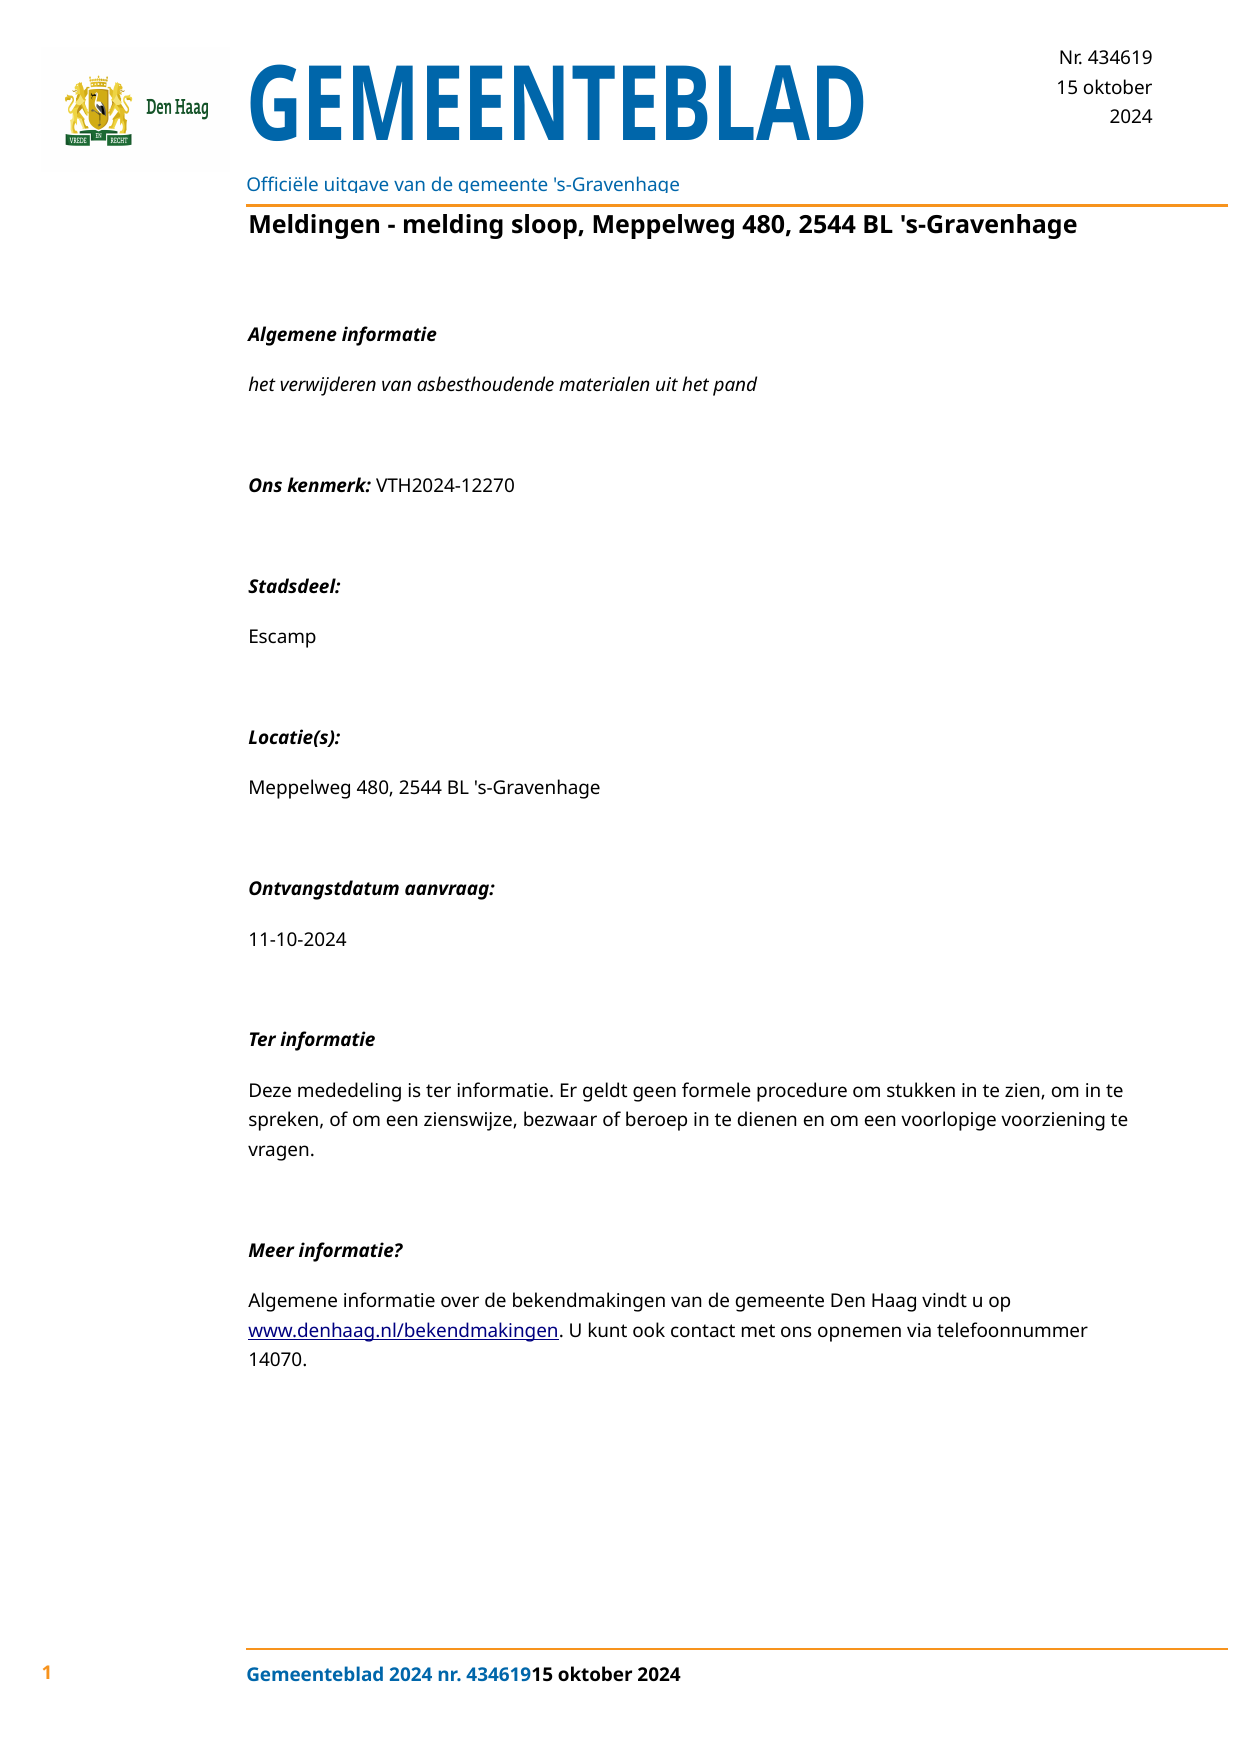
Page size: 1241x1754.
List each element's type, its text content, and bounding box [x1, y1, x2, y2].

text Ons kenmerk: VTH2024-12270 [248, 472, 1152, 498]
text Ter informatie [248, 1027, 1152, 1052]
text Meldingen - melding sloop, Meppelweg 480, 2544 BL 's-Gravenhage [248, 207, 1152, 241]
text het verwijderen van asbesthoudende materialen uit het pand [248, 371, 1152, 397]
text Meer informatie? [248, 1237, 1152, 1263]
text Ontvangstdatum aanvraag: [248, 875, 1152, 901]
text Locatie(s): [248, 724, 1152, 750]
text Meppelweg 480, 2544 BL 's-Gravenhage [248, 774, 1152, 800]
text 11-10-2024 [248, 926, 1152, 951]
text Algemene informatie [248, 321, 1152, 346]
text Deze mededeling is ter informatie. Er geldt geen formele procedure om stukken in te zien, om in te spreken, of om een zienswijze, bezwaar of beroep in te dienen en om een voorlopige voorziening te vragen. [248, 1077, 1152, 1162]
text Algemene informatie over de bekendmakingen van de gemeente Den Haag vindt u op www.denhaag.nl/bekendmakingen. U kunt ook contact met ons opnemen via telefoonnummer 14070. [248, 1287, 1152, 1372]
text Stadsdeel: [248, 573, 1152, 598]
picture [41, 47, 231, 172]
text Escamp [248, 623, 1152, 649]
